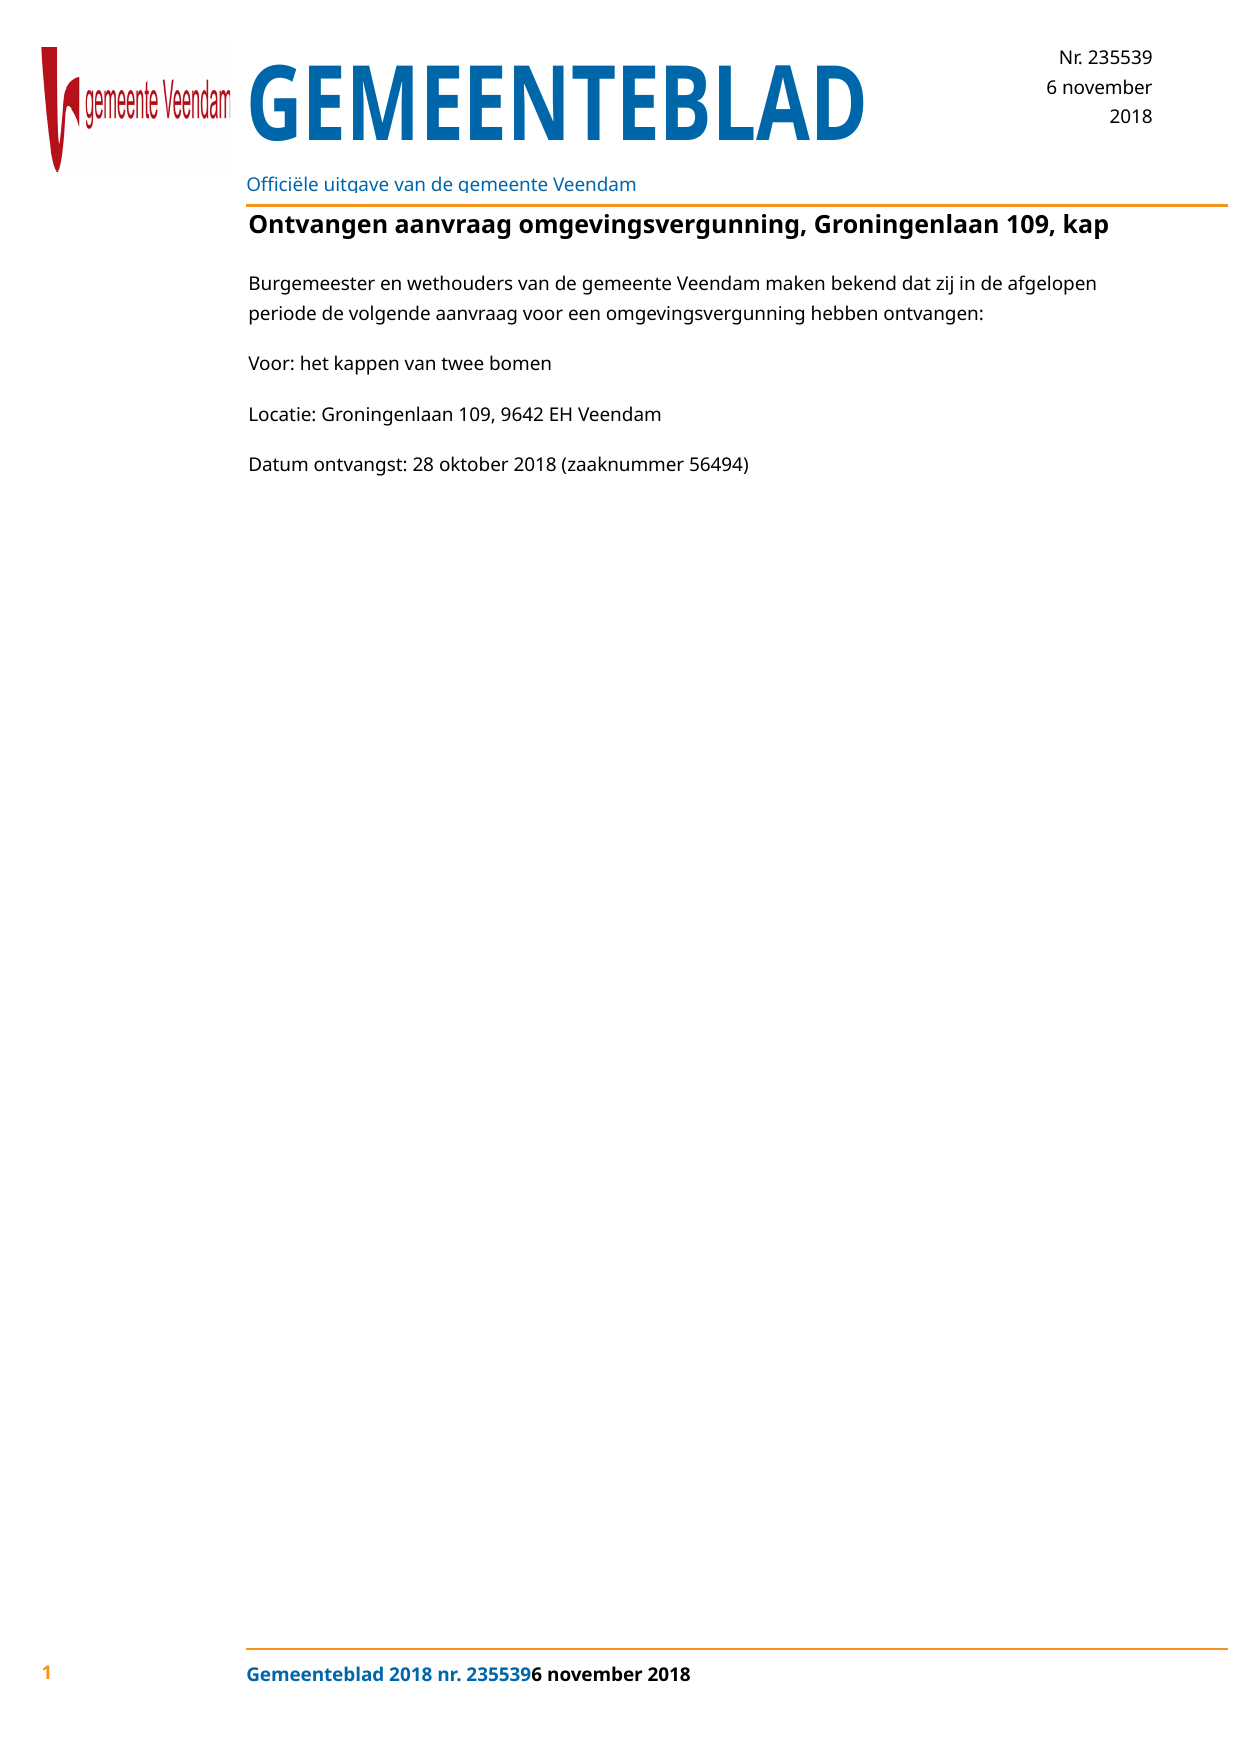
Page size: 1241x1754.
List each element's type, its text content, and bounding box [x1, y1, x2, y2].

text Datum ontvangst: 28 oktober 2018 (zaaknummer 56494) [248, 451, 1152, 477]
text Voor: het kappen van twee bomen [248, 350, 1152, 376]
text Locatie: Groningenlaan 109, 9642 EH Veendam [248, 401, 1152, 426]
text Burgemeester en wethouders van de gemeente Veendam maken bekend dat zij in de afgelopen periode de volgende aanvraag voor een omgevingsvergunning hebben ontvangen: [248, 270, 1152, 326]
picture [41, 47, 231, 172]
text Ontvangen aanvraag omgevingsvergunning, Groningenlaan 109, kap [248, 207, 1152, 241]
